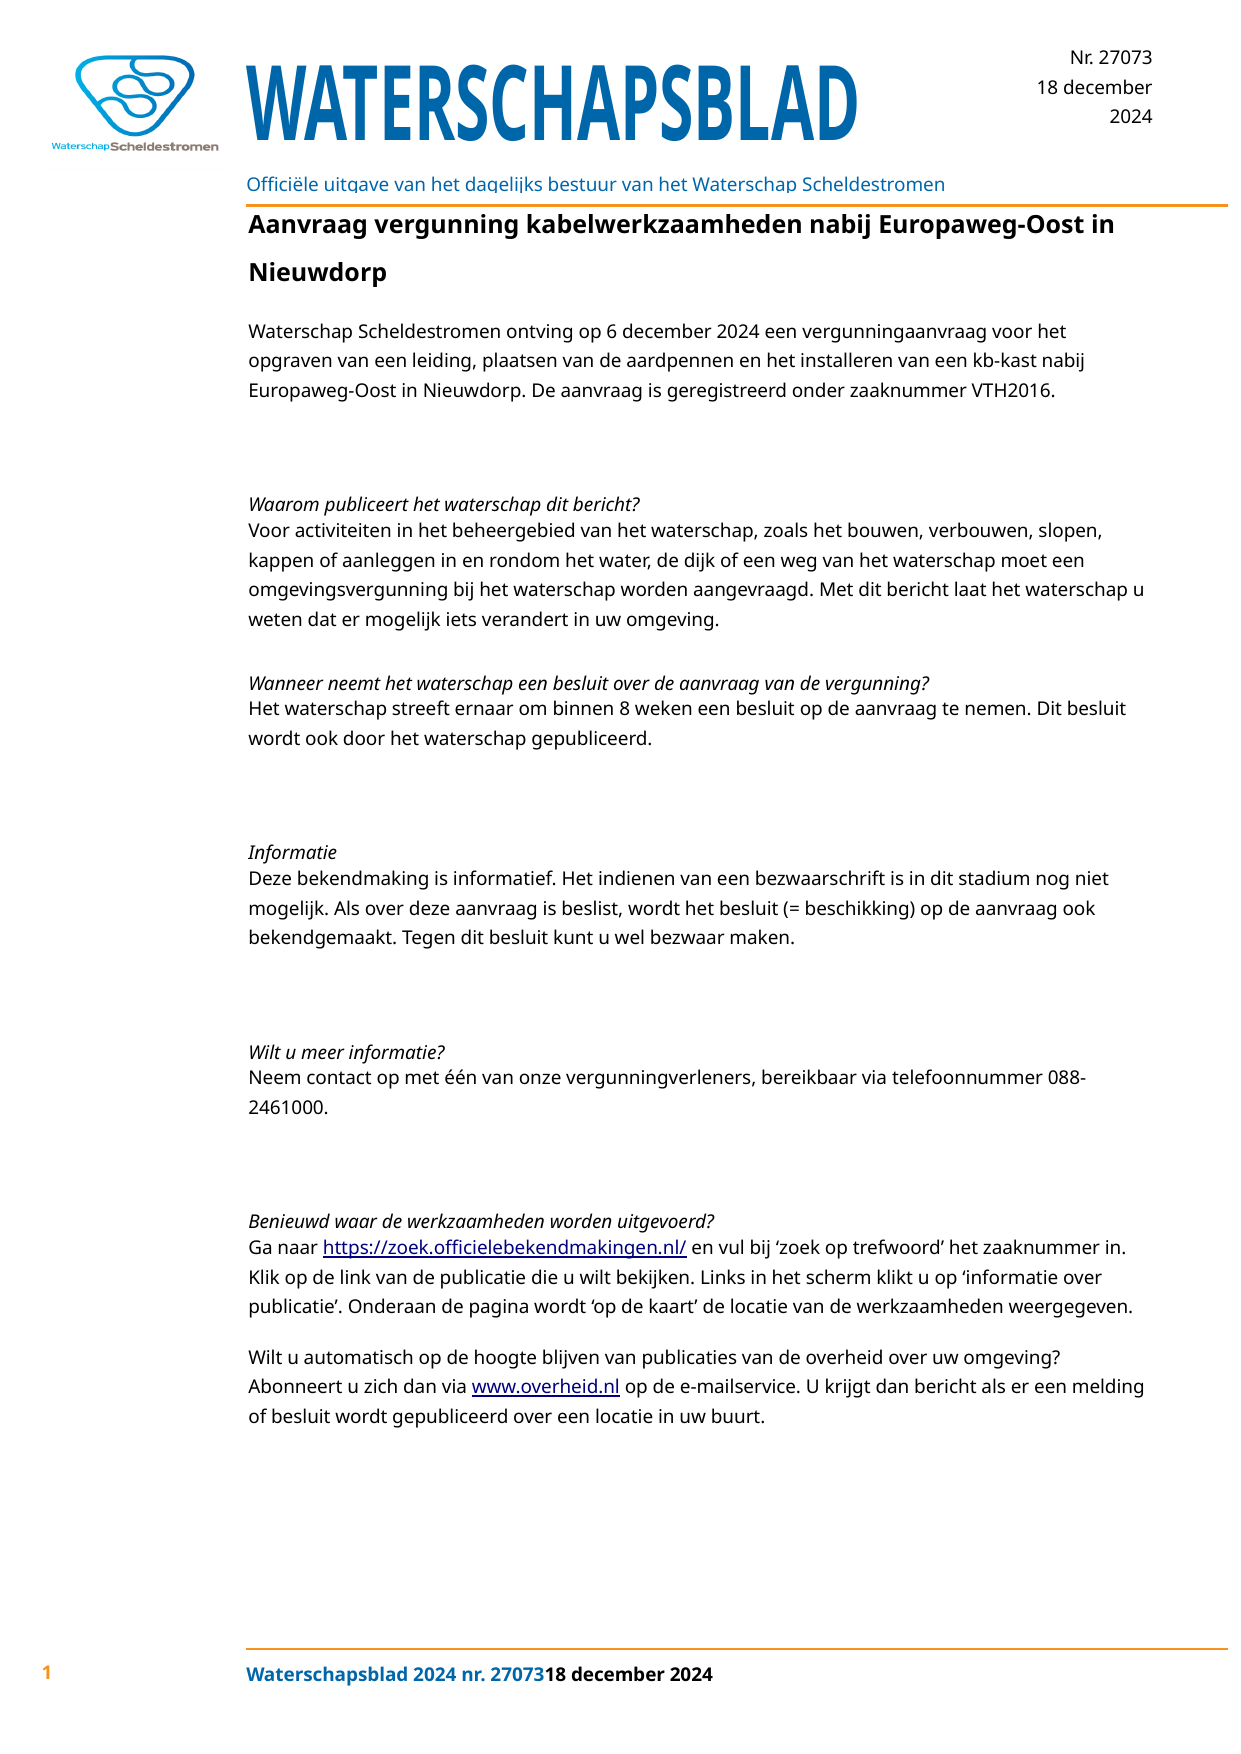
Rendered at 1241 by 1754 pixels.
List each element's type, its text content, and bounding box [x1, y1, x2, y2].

text Het waterschap streeft ernaar om binnen 8 weken een besluit op de aanvraag te nemen. Dit besluit wordt ook door het waterschap gepubliceerd. [248, 696, 1152, 751]
text Ga naar https://zoek.officielebekendmakingen.nl/ en vul bij ‘zoek op trefwoord’ het zaaknummer in. Klik op de link van de publicatie die u wilt bekijken. Links in het scherm klikt u op ‘informatie over publicatie’. Onderaan de pagina wordt ‘op de kaart’ de locatie van de werkzaamheden weergegeven. [248, 1234, 1152, 1319]
text Waarom publiceert het waterschap dit bericht? [248, 491, 1152, 517]
text Wanneer neemt het waterschap een besluit over de aanvraag van de vergunning? [248, 670, 1152, 696]
text Voor activiteiten in het beheergebied van het waterschap, zoals het bouwen, verbouwen, slopen, kappen of aanleggen in en rondom het water, de dijk of een weg van het waterschap moet een omgevingsvergunning bij het waterschap worden aangevraagd. Met dit bericht laat het waterschap u weten dat er mogelijk iets verandert in uw omgeving. [248, 517, 1152, 632]
text Aanvraag vergunning kabelwerkzaamheden nabij Europaweg-Oost in Nieuwdorp [248, 207, 1152, 288]
text Informatie [248, 839, 1152, 865]
text Deze bekendmaking is informatief. Het indienen van een bezwaarschrift is in dit stadium nog niet mogelijk. Als over deze aanvraag is beslist, wordt het besluit (= beschikking) op de aanvraag ook bekendgemaakt. Tegen dit besluit kunt u wel bezwaar maken. [248, 865, 1152, 950]
text Wilt u automatisch op de hoogte blijven van publicaties van de overheid over uw omgeving? Abonneert u zich dan via www.overheid.nl op de e-mailservice. U krijgt dan bericht als er een melding of besluit wordt gepubliceerd over een locatie in uw buurt. [248, 1344, 1152, 1429]
picture [41, 47, 231, 172]
text Waterschap Scheldestromen ontving op 6 december 2024 een vergunningaanvraag voor het opgraven van een leiding, plaatsen van de aardpennen en het installeren van een kb-kast nabij Europaweg-Oost in Nieuwdorp. De aanvraag is geregistreerd onder zaaknummer VTH2016. [248, 318, 1152, 403]
text Benieuwd waar de werkzaamheden worden uitgevoerd? [248, 1208, 1152, 1234]
text Neem contact op met één van onze vergunningverleners, bereikbaar via telefoonnummer 088-2461000. [248, 1064, 1152, 1120]
text Wilt u meer informatie? [248, 1039, 1152, 1064]
